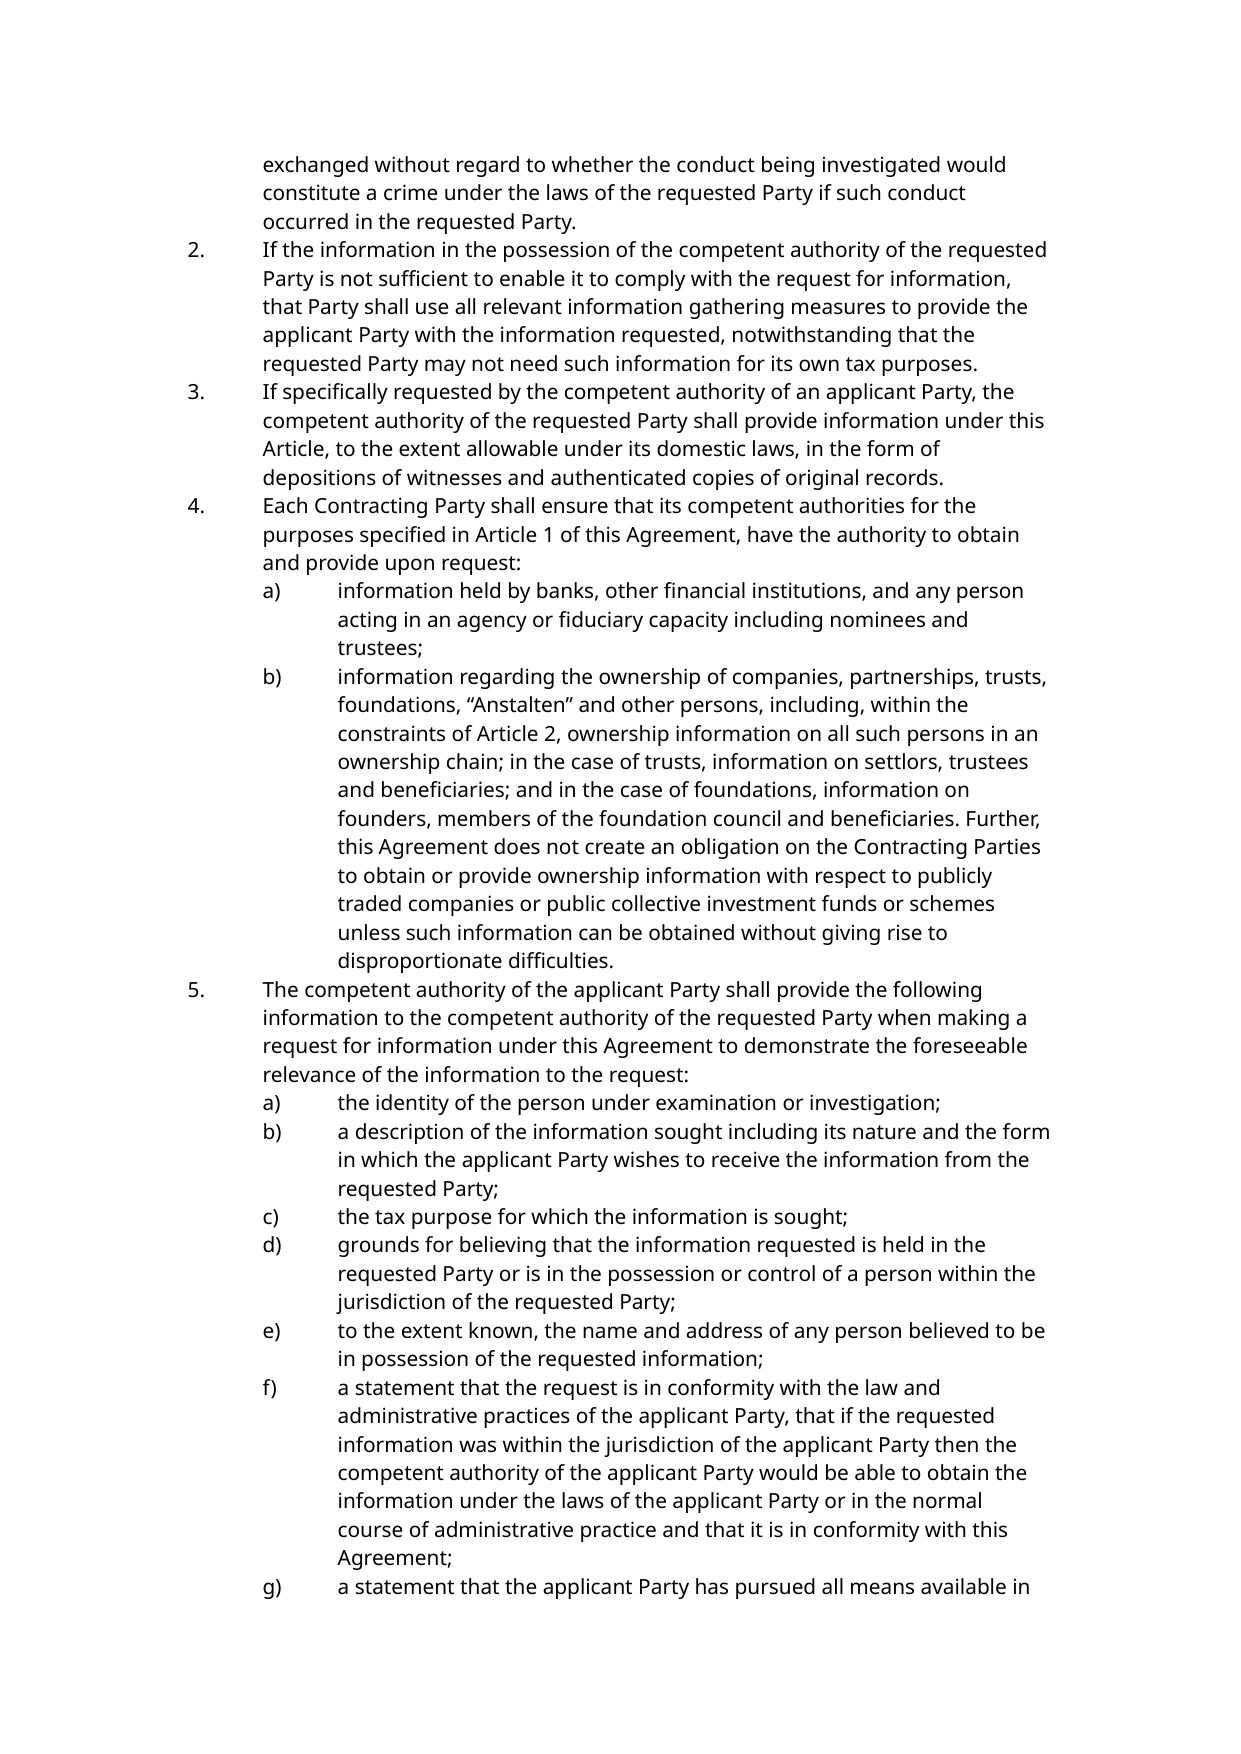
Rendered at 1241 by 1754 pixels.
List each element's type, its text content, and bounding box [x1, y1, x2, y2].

list to the extent known, the name and address of any person believed to be in possession of the requested information; [262, 1316, 1053, 1373]
list Each Contracting Party shall ensure that its competent authorities for the purposes specified in Article 1 of this Agreement, have the authority to obtain and provide upon request: [187, 491, 1053, 577]
list If the information in the possession of the competent authority of the requested Party is not sufficient to enable it to comply with the request for information, that Party shall use all relevant information gathering measures to provide the applicant Party with the information requested, notwithstanding that the requested Party may not need such information for its own tax purposes. [187, 235, 1053, 377]
list a statement that the applicant Party has pursued all means available in [262, 1572, 1053, 1600]
list information regarding the ownership of companies, partnerships, trusts, foundations, “Anstalten” and other persons, including, within the constraints of Article 2, ownership information on all such persons in an ownership chain; in the case of trusts, information on settlors, trustees and beneficiaries; and in the case of foundations, information on founders, members of the foundation council and beneficiaries. Further, this Agreement does not create an obligation on the Contracting Parties to obtain or provide ownership information with respect to publicly traded companies or public collective investment funds or schemes unless such information can be obtained without giving rise to disproportionate difficulties. [262, 662, 1053, 975]
list a description of the information sought including its nature and the form in which the applicant Party wishes to receive the information from the requested Party; [262, 1117, 1053, 1202]
list The competent authority of the applicant Party shall provide the following information to the competent authority of the requested Party when making a request for information under this Agreement to demonstrate the foreseeable relevance of the information to the request: [187, 975, 1053, 1088]
list exchanged without regard to whether the conduct being investigated would constitute a crime under the laws of the requested Party if such conduct occurred in the requested Party. [187, 150, 1053, 235]
list a statement that the request is in conformity with the law and administrative practices of the applicant Party, that if the requested information was within the jurisdiction of the applicant Party then the competent authority of the applicant Party would be able to obtain the information under the laws of the applicant Party or in the normal course of administrative practice and that it is in conformity with this Agreement; [262, 1373, 1053, 1572]
list If specifically requested by the competent authority of an applicant Party, the competent authority of the requested Party shall provide information under this Article, to the extent allowable under its domestic laws, in the form of depositions of witnesses and authenticated copies of original records. [187, 377, 1053, 491]
list the tax purpose for which the information is sought; [262, 1202, 1053, 1231]
list the identity of the person under examination or investigation; [262, 1088, 1053, 1117]
list information held by banks, other financial institutions, and any person acting in an agency or fiduciary capacity including nominees and trustees; [262, 577, 1053, 662]
list grounds for believing that the information requested is held in the requested Party or is in the possession or control of a person within the jurisdiction of the requested Party; [262, 1231, 1053, 1316]
